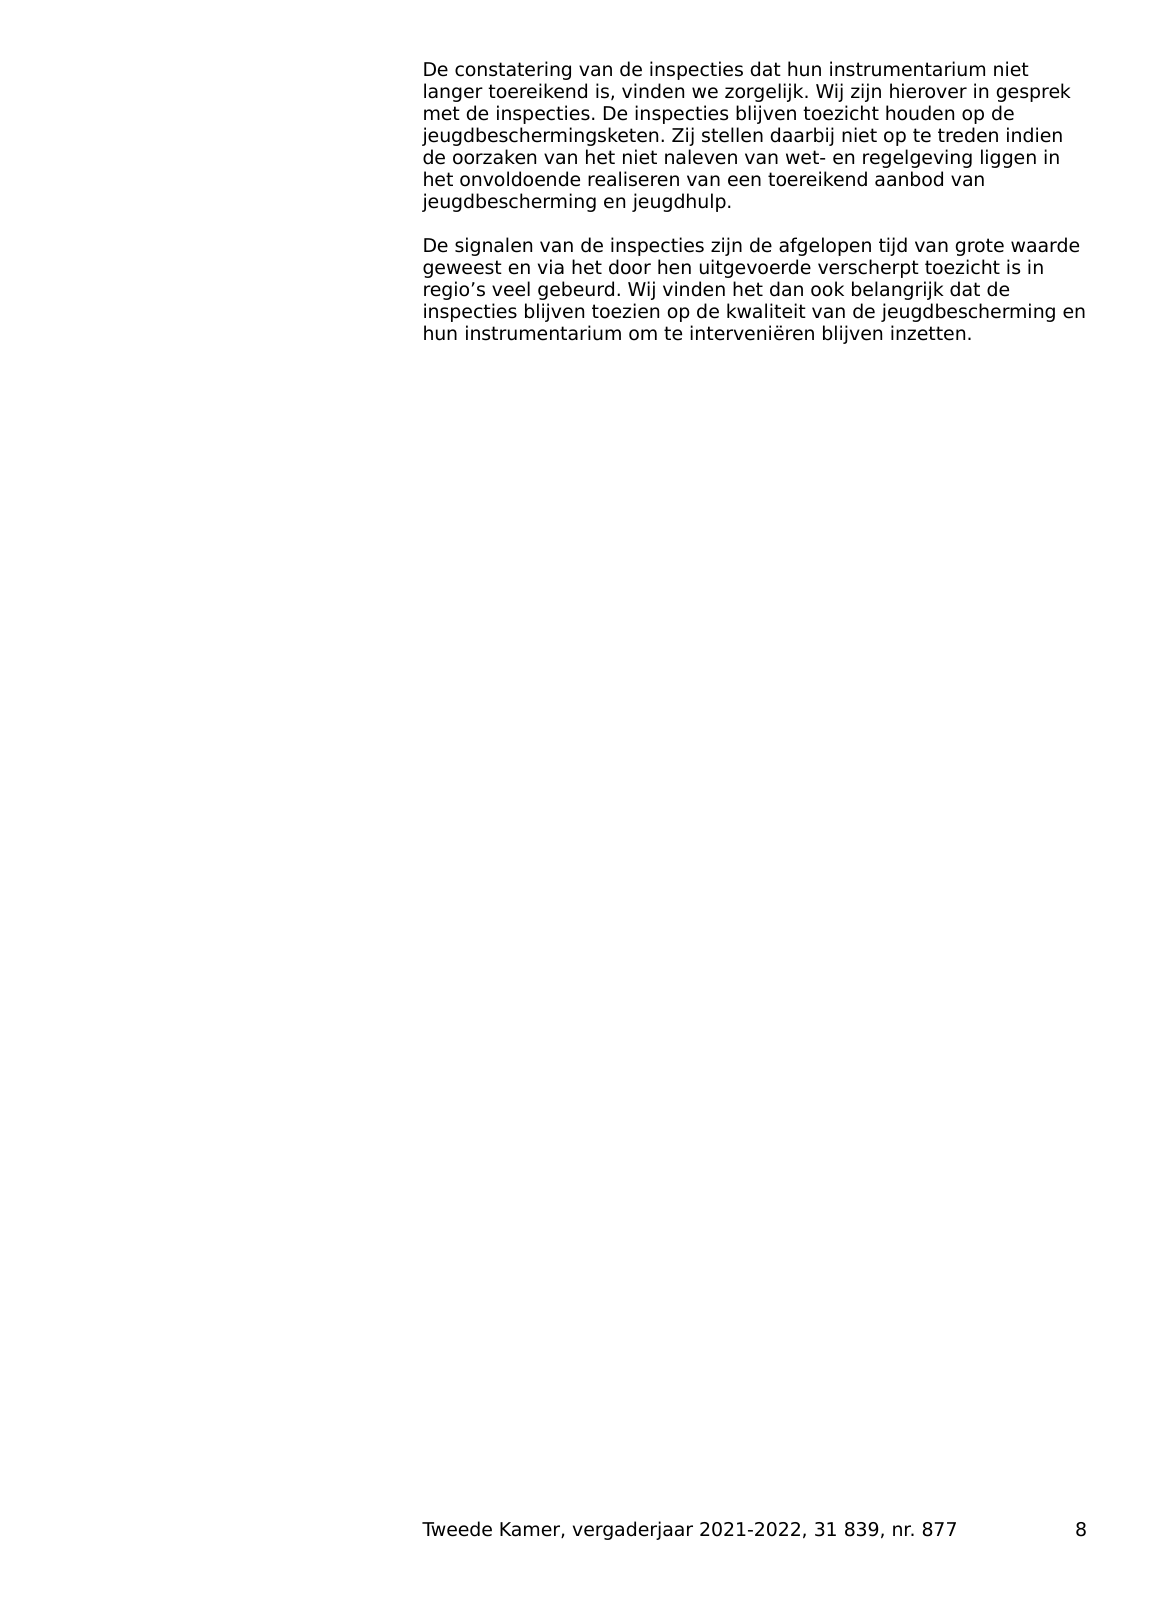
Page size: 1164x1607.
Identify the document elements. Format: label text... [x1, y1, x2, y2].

text De constatering van de inspecties dat hun instrumentarium niet langer toereikend is, vinden we zorgelijk. Wij zijn hierover in gesprek met de inspecties. De inspecties blijven toezicht houden op de jeugdbeschermingsketen. Zij stellen daarbij niet op te treden indien de oorzaken van het niet naleven van wet- en regelgeving liggen in het onvoldoende realiseren van een toereikend aanbod van jeugdbescherming en jeugdhulp. [422, 59, 1087, 213]
text De signalen van de inspecties zijn de afgelopen tijd van grote waarde geweest en via het door hen uitgevoerde verscherpt toezicht is in regio’s veel gebeurd. Wij vinden het dan ook belangrijk dat de inspecties blijven toezien op de kwaliteit van de jeugdbescherming en hun instrumentarium om te interveniëren blijven inzetten. [422, 235, 1087, 345]
